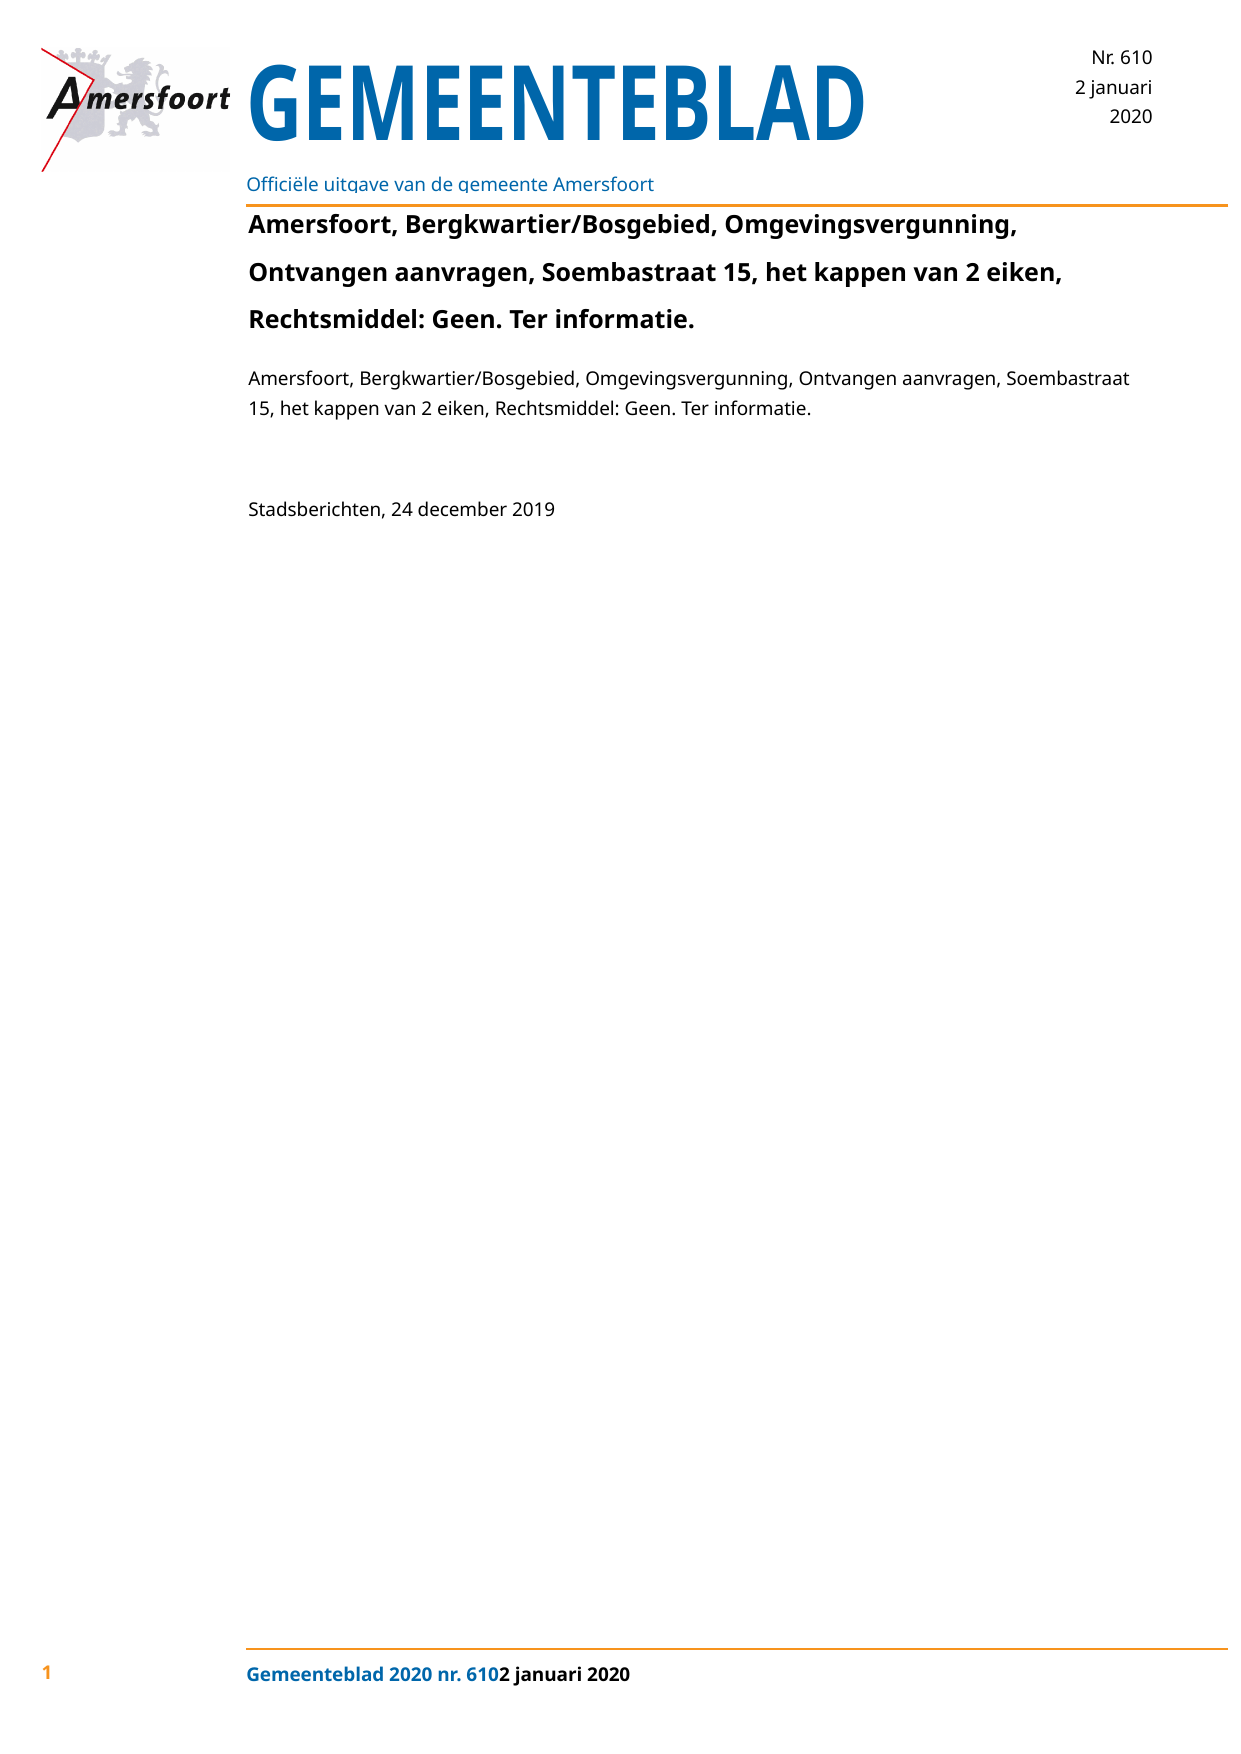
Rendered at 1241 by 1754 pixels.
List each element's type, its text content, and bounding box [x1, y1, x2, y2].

picture [41, 47, 231, 172]
text Stadsberichten, 24 december 2019 [248, 496, 1152, 522]
text Amersfoort, Bergkwartier/Bosgebied, Omgevingsvergunning, Ontvangen aanvragen, Soembastraat 15, het kappen van 2 eiken, Rechtsmiddel: Geen. Ter informatie. [248, 207, 1152, 336]
text Amersfoort, Bergkwartier/Bosgebied, Omgevingsvergunning, Ontvangen aanvragen, Soembastraat 15, het kappen van 2 eiken, Rechtsmiddel: Geen. Ter informatie. [248, 366, 1152, 421]
